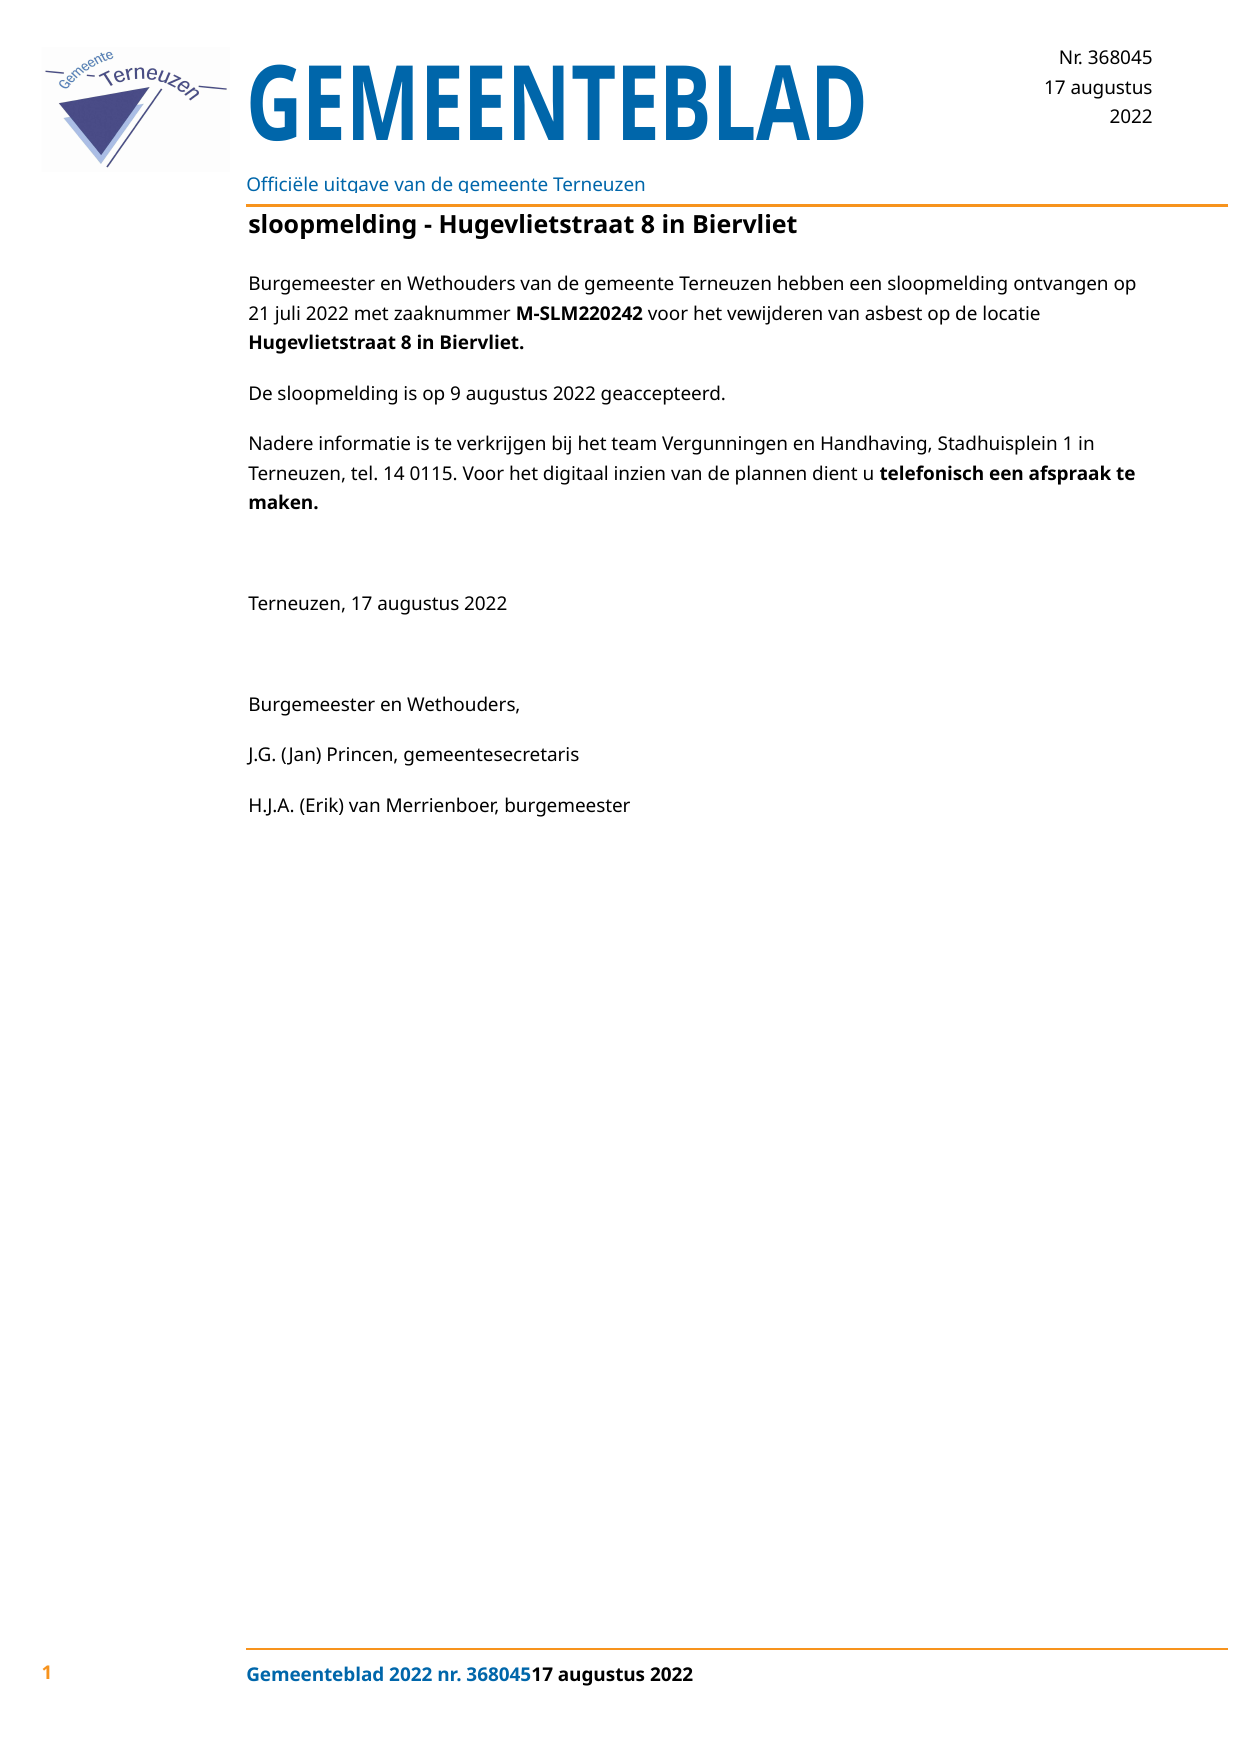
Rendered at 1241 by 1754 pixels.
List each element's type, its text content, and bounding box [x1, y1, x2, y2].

text Burgemeester en Wethouders, [248, 691, 1152, 717]
text Burgemeester en Wethouders van de gemeente Terneuzen hebben een sloopmelding ontvangen op 21 juli 2022 met zaaknummer M-SLM220242 voor het vewijderen van asbest op de locatie Hugevlietstraat 8 in Biervliet. [248, 270, 1152, 355]
text sloopmelding - Hugevlietstraat 8 in Biervliet [248, 207, 1152, 241]
text H.J.A. (Erik) van Merrienboer, burgemeester [248, 792, 1152, 818]
picture [41, 47, 231, 172]
text Terneuzen, 17 augustus 2022 [248, 590, 1152, 616]
text J.G. (Jan) Princen, gemeentesecretaris [248, 742, 1152, 767]
text De sloopmelding is op 9 augustus 2022 geaccepteerd. [248, 380, 1152, 406]
text Nadere informatie is te verkrijgen bij het team Vergunningen en Handhaving, Stadhuisplein 1 in Terneuzen, tel. 14 0115. Voor het digitaal inzien van de plannen dient u telefonisch een afspraak te maken. [248, 430, 1152, 515]
